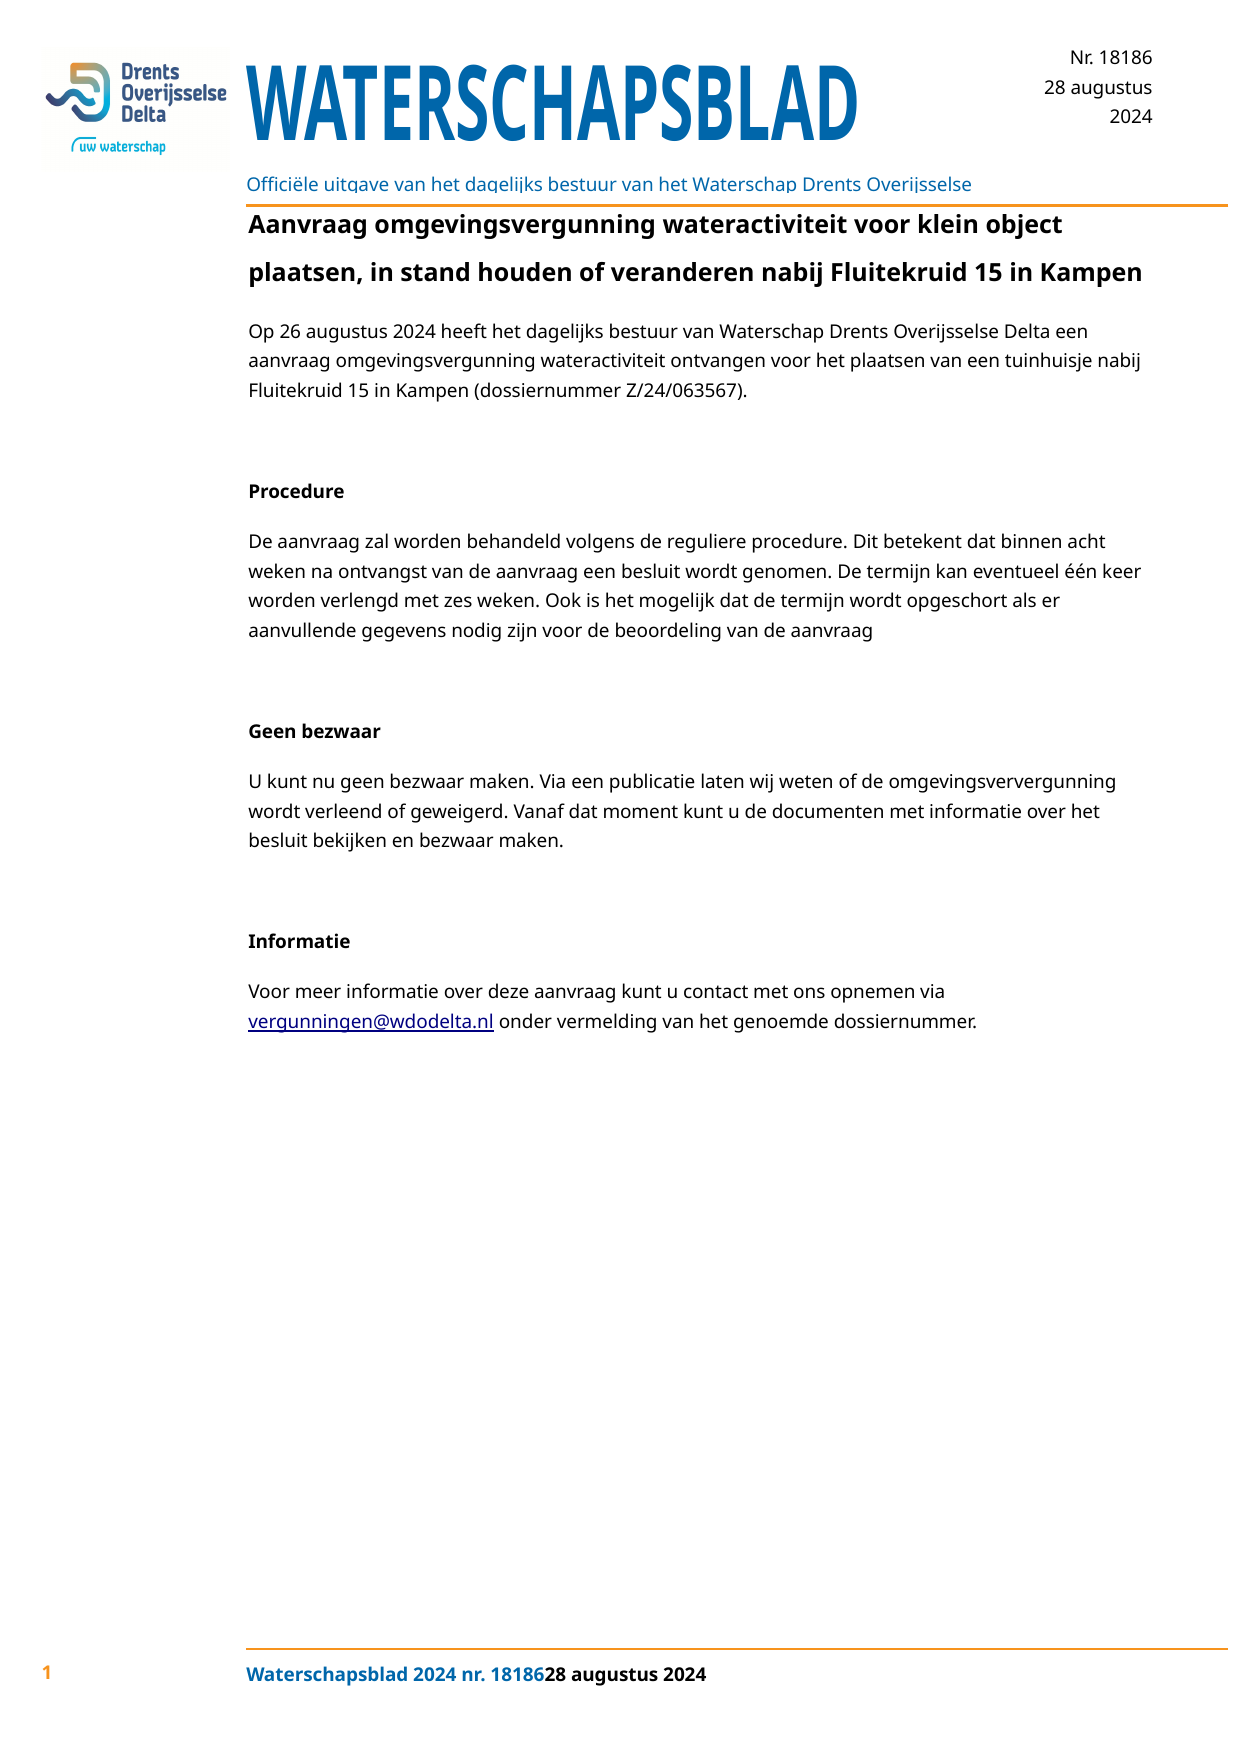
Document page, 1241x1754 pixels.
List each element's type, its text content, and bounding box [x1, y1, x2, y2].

text Op 26 augustus 2024 heeft het dagelijks bestuur van Waterschap Drents Overijsselse Delta een aanvraag omgevingsvergunning wateractiviteit ontvangen voor het plaatsen van een tuinhuisje nabij Fluitekruid 15 in Kampen (dossiernummer Z/24/063567). [248, 318, 1152, 403]
text Aanvraag omgevingsvergunning wateractiviteit voor klein object plaatsen, in stand houden of veranderen nabij Fluitekruid 15 in Kampen [248, 207, 1152, 288]
text U kunt nu geen bezwaar maken. Via een publicatie laten wij weten of de omgevingsververgunning wordt verleend of geweigerd. Vanaf dat moment kunt u de documenten met informatie over het besluit bekijken en bezwaar maken. [248, 768, 1152, 853]
text Geen bezwaar [248, 718, 1152, 744]
text Procedure [248, 478, 1152, 504]
picture [41, 47, 231, 172]
text Voor meer informatie over deze aanvraag kunt u contact met ons opnemen via vergunningen@wdodelta.nl onder vermelding van het genoemde dossiernummer. [248, 979, 1152, 1034]
text De aanvraag zal worden behandeld volgens de reguliere procedure. Dit betekent dat binnen acht weken na ontvangst van de aanvraag een besluit wordt genomen. De termijn kan eventueel één keer worden verlengd met zes weken. Ook is het mogelijk dat de termijn wordt opgeschort als er aanvullende gegevens nodig zijn voor de beoordeling van de aanvraag [248, 528, 1152, 643]
text Informatie [248, 928, 1152, 954]
